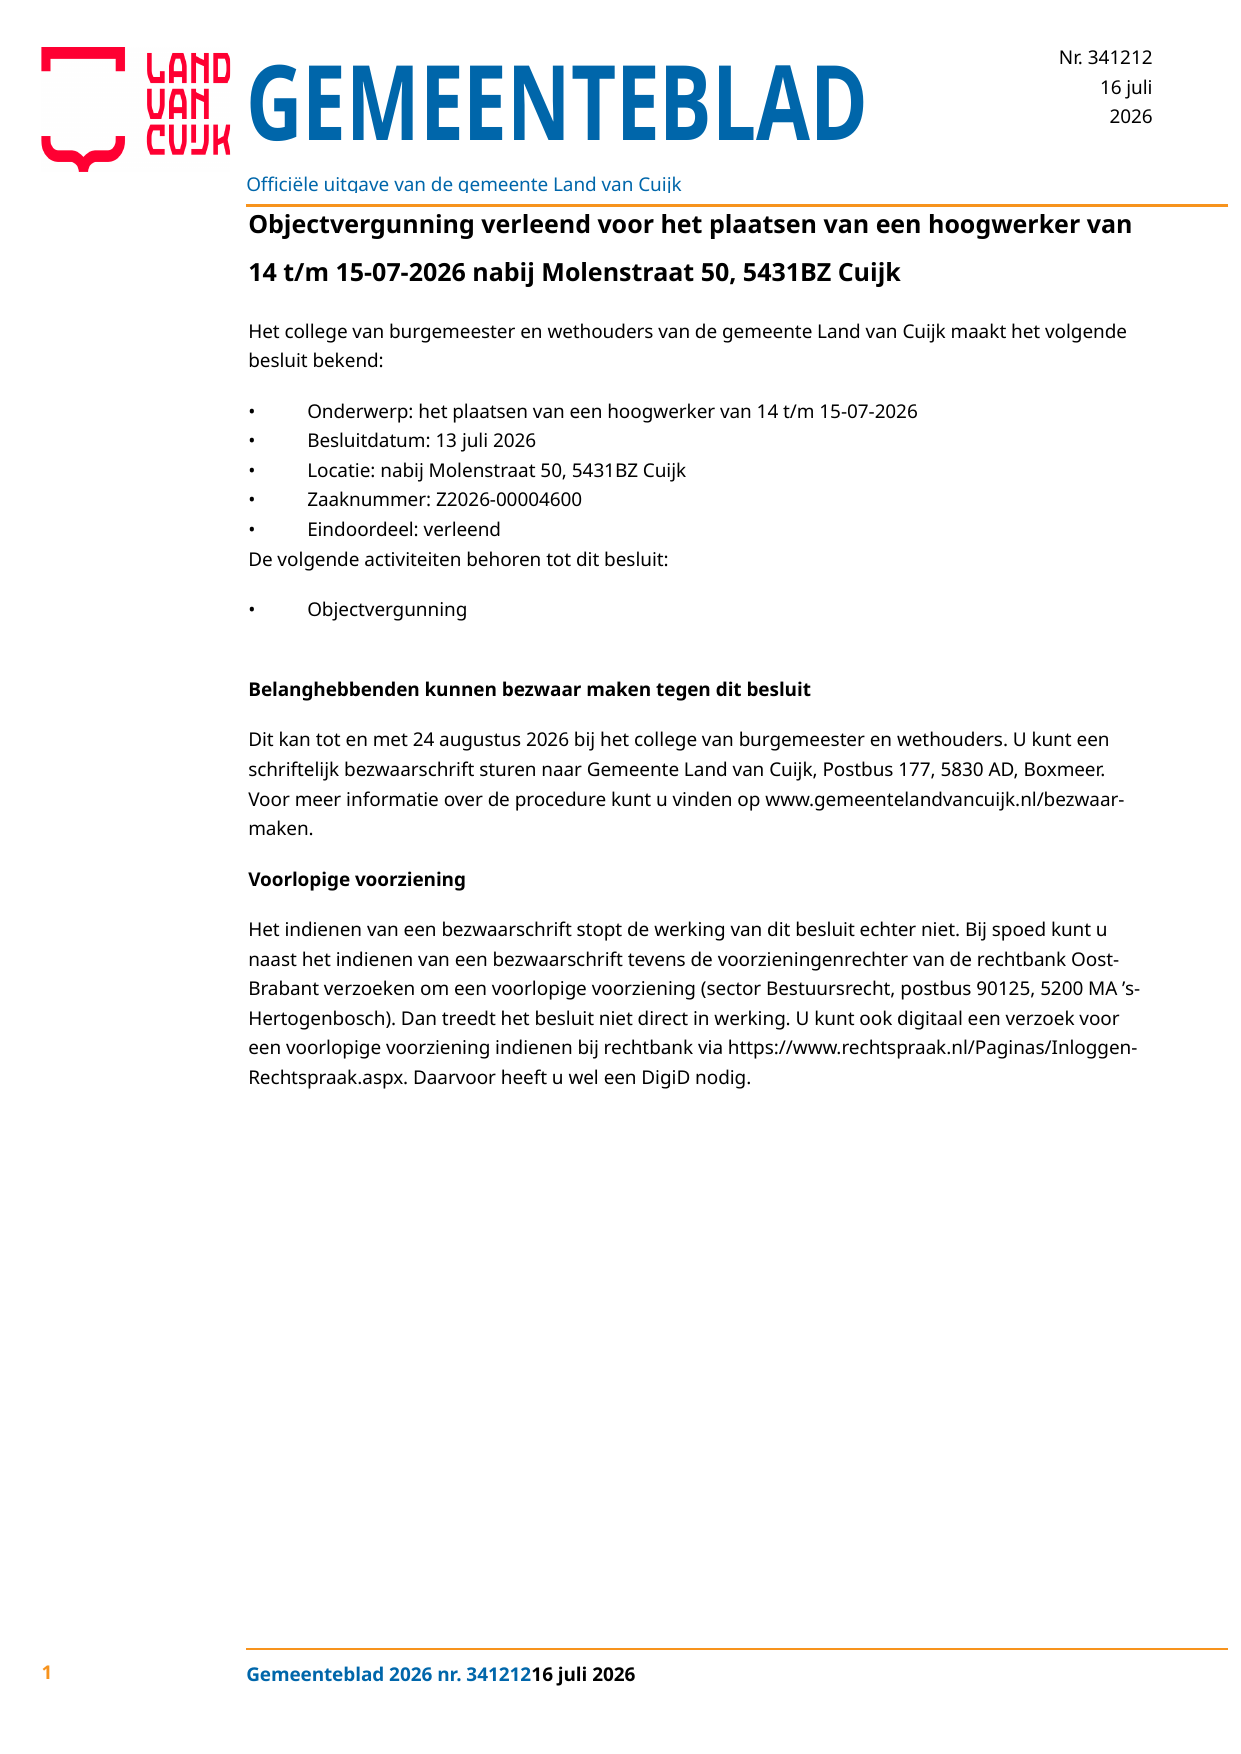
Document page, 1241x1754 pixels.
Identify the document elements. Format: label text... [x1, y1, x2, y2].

text Objectvergunning verleend voor het plaatsen van een hoogwerker van 14 t/m 15-07-2026 nabij Molenstraat 50, 5431BZ Cuijk [248, 207, 1152, 288]
list Eindoordeel: verleend [248, 516, 1152, 542]
list Locatie: nabij Molenstraat 50, 5431BZ Cuijk [248, 457, 1152, 483]
text De volgende activiteiten behoren tot dit besluit: [248, 546, 1152, 572]
list Besluitdatum: 13 juli 2026 [248, 427, 1152, 453]
picture [41, 47, 231, 172]
list Objectvergunning [248, 596, 1152, 622]
text Het indienen van een bezwaarschrift stopt de werking van dit besluit echter niet. Bij spoed kunt u naast het indienen van een bezwaarschrift tevens de voorzieningenrechter van de rechtbank Oost-Brabant verzoeken om een voorlopige voorziening (sector Bestuursrecht, postbus 90125, 5200 MA ’s-Hertogenbosch). Dan treedt het besluit niet direct in werking. U kunt ook digitaal een verzoek voor een voorlopige voorziening indienen bij rechtbank via https://www.rechtspraak.nl/Paginas/Inloggen-Rechtspraak.aspx. Daarvoor heeft u wel een DigiD nodig. [248, 916, 1152, 1090]
text Voorlopige voorziening [248, 866, 1152, 892]
text Dit kan tot en met 24 augustus 2026 bij het college van burgemeester en wethouders. U kunt een schriftelijk bezwaarschrift sturen naar Gemeente Land van Cuijk, Postbus 177, 5830 AD, Boxmeer. Voor meer informatie over de procedure kunt u vinden op www.gemeentelandvancuijk.nl/bezwaar-maken. [248, 727, 1152, 841]
text Het college van burgemeester en wethouders van de gemeente Land van Cuijk maakt het volgende besluit bekend: [248, 318, 1152, 373]
text Belanghebbenden kunnen bezwaar maken tegen dit besluit [248, 676, 1152, 702]
list Zaaknummer: Z2026-00004600 [248, 487, 1152, 512]
list Onderwerp: het plaatsen van een hoogwerker van 14 t/m 15-07-2026 [248, 398, 1152, 424]
